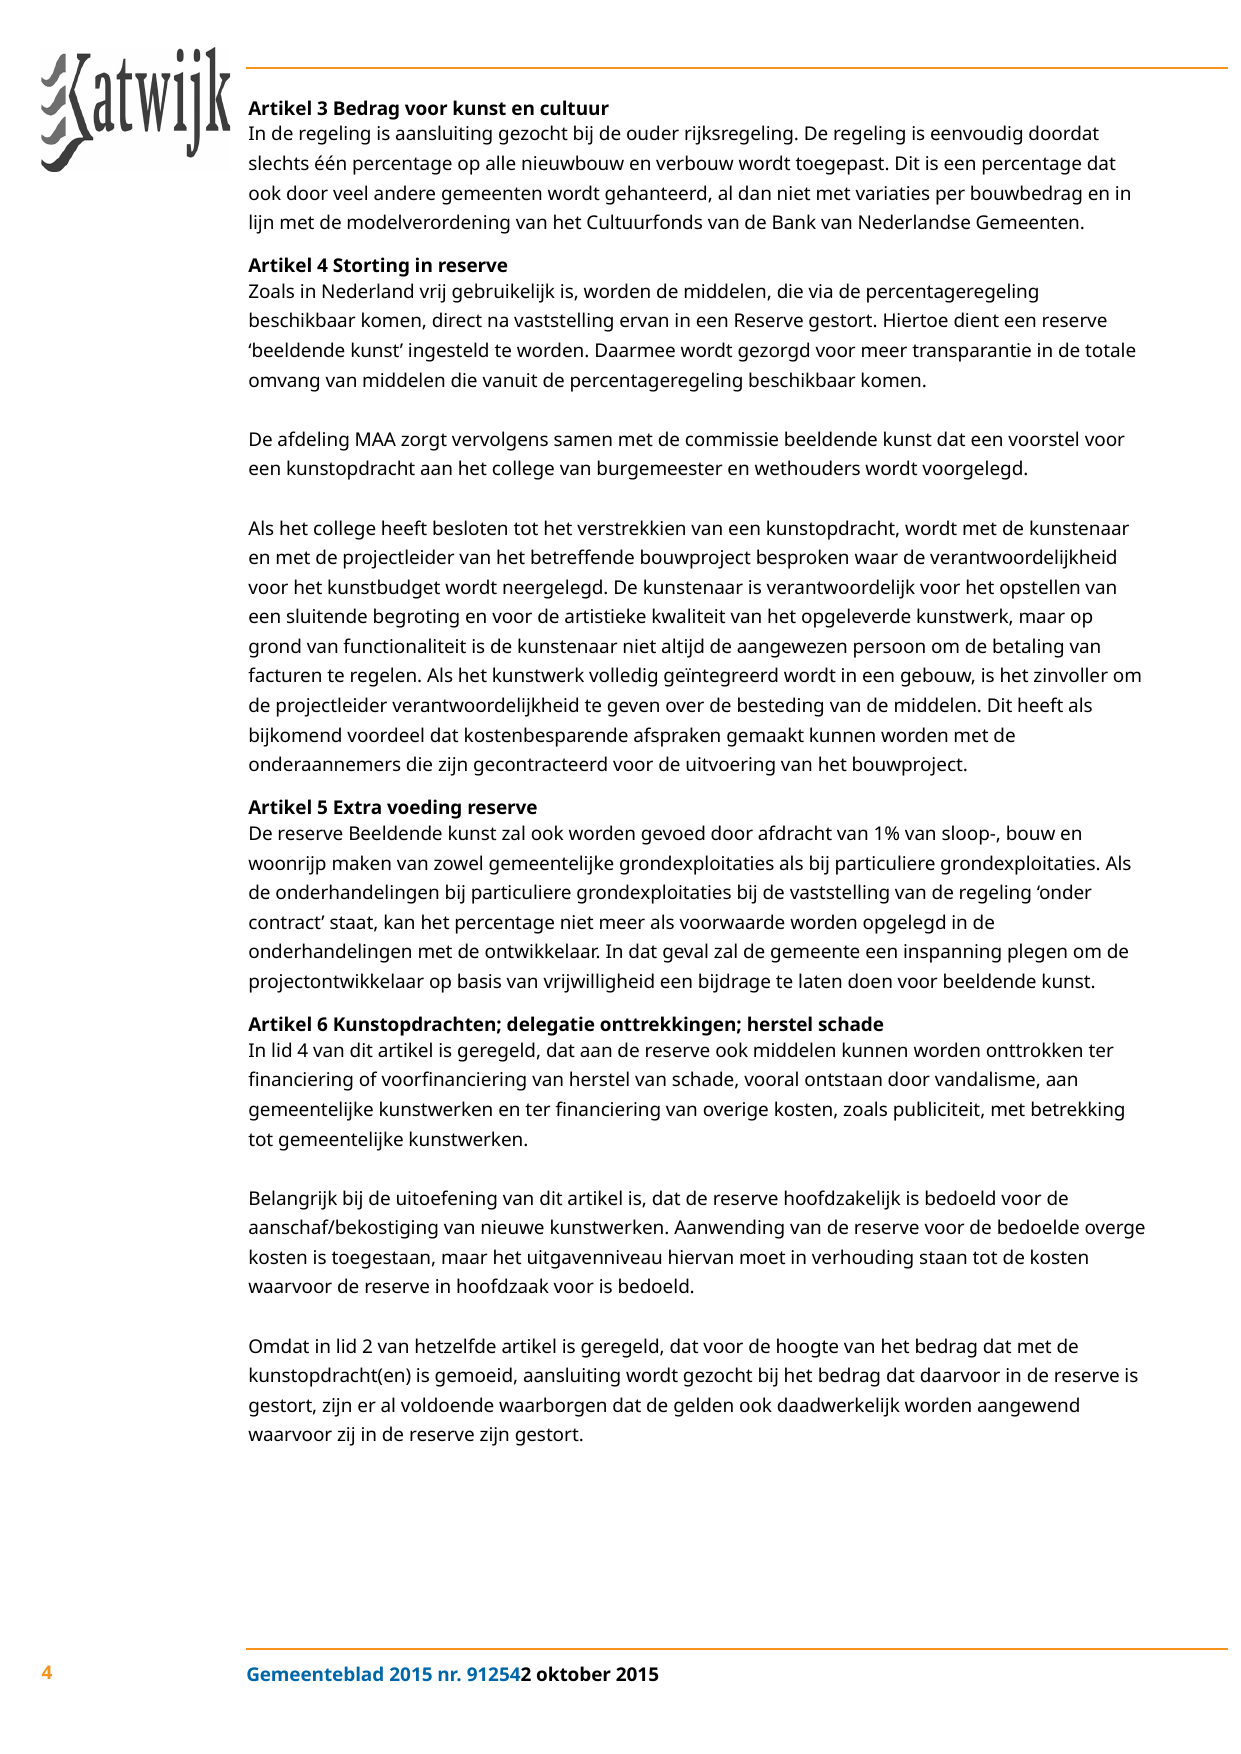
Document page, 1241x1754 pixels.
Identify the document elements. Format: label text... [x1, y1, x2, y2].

text Artikel 4 Storting in reserve [248, 252, 1152, 278]
text Artikel 3 Bedrag voor kunst en cultuur [248, 95, 1152, 121]
text Artikel 6 Kunstopdrachten; delegatie onttrekkingen; herstel schade [248, 1011, 1152, 1037]
text Belangrijk bij de uitoefening van dit artikel is, dat de reserve hoofdzakelijk is bedoeld voor de aanschaf/bekostiging van nieuwe kunstwerken. Aanwending van de reserve voor de bedoelde overge kosten is toegestaan, maar het uitgavenniveau hiervan moet in verhouding staan tot de kosten waarvoor de reserve in hoofdzaak voor is bedoeld. [248, 1185, 1152, 1299]
text Artikel 5 Extra voeding reserve [248, 794, 1152, 820]
text Omdat in lid 2 van hetzelfde artikel is geregeld, dat voor de hoogte van het bedrag dat met de kunstopdracht(en) is gemoeid, aansluiting wordt gezocht bij het bedrag dat daarvoor in de reserve is gestort, zijn er al voldoende waarborgen dat de gelden ook daadwerkelijk worden aangewend waarvoor zij in de reserve zijn gestort. [248, 1333, 1152, 1447]
text In de regeling is aansluiting gezocht bij de ouder rijksregeling. De regeling is eenvoudig doordat slechts één percentage op alle nieuwbouw en verbouw wordt toegepast. Dit is een percentage dat ook door veel andere gemeenten wordt gehanteerd, al dan niet met variaties per bouwbedrag en in lijn met de modelverordening van het Cultuurfonds van de Bank van Nederlandse Gemeenten. [248, 121, 1152, 235]
text Als het college heeft besloten tot het verstrekkien van een kunstopdracht, wordt met de kunstenaar en met de projectleider van het betreffende bouwproject besproken waar de verantwoordelijkheid voor het kunstbudget wordt neergelegd. De kunstenaar is verantwoordelijk voor het opstellen van een sluitende begroting en voor de artistieke kwaliteit van het opgeleverde kunstwerk, maar op grond van functionaliteit is de kunstenaar niet altijd de aangewezen persoon om de betaling van facturen te regelen. Als het kunstwerk volledig geïntegreerd wordt in een gebouw, is het zinvoller om de projectleider verantwoordelijkheid te geven over de besteding van de middelen. Dit heeft als bijkomend voordeel dat kostenbesparende afspraken gemaakt kunnen worden met de onderaannemers die zijn gecontracteerd voor de uitvoering van het bouwproject. [248, 515, 1152, 777]
picture [41, 47, 231, 172]
text De reserve Beeldende kunst zal ook worden gevoed door afdracht van 1% van sloop-, bouw en woonrijp maken van zowel gemeentelijke grondexploitaties als bij particuliere grondexploitaties. Als de onderhandelingen bij particuliere grondexploitaties bij de vaststelling van de regeling ‘onder contract’ staat, kan het percentage niet meer als voorwaarde worden opgelegd in de onderhandelingen met de ontwikkelaar. In dat geval zal de gemeente een inspanning plegen om de projectontwikkelaar op basis van vrijwilligheid een bijdrage te laten doen voor beeldende kunst. [248, 820, 1152, 994]
text In lid 4 van dit artikel is geregeld, dat aan de reserve ook middelen kunnen worden onttrokken ter financiering of voorfinanciering van herstel van schade, vooral ontstaan door vandalisme, aan gemeentelijke kunstwerken en ter financiering van overige kosten, zoals publiciteit, met betrekking tot gemeentelijke kunstwerken. [248, 1037, 1152, 1152]
text Zoals in Nederland vrij gebruikelijk is, worden de middelen, die via de percentageregeling beschikbaar komen, direct na vaststelling ervan in een Reserve gestort. Hiertoe dient een reserve ‘beeldende kunst’ ingesteld te worden. Daarmee wordt gezorgd voor meer transparantie in de totale omvang van middelen die vanuit de percentageregeling beschikbaar komen. [248, 278, 1152, 393]
text De afdeling MAA zorgt vervolgens samen met de commissie beeldende kunst dat een voorstel voor een kunstopdracht aan het college van burgemeester en wethouders wordt voorgelegd. [248, 426, 1152, 481]
